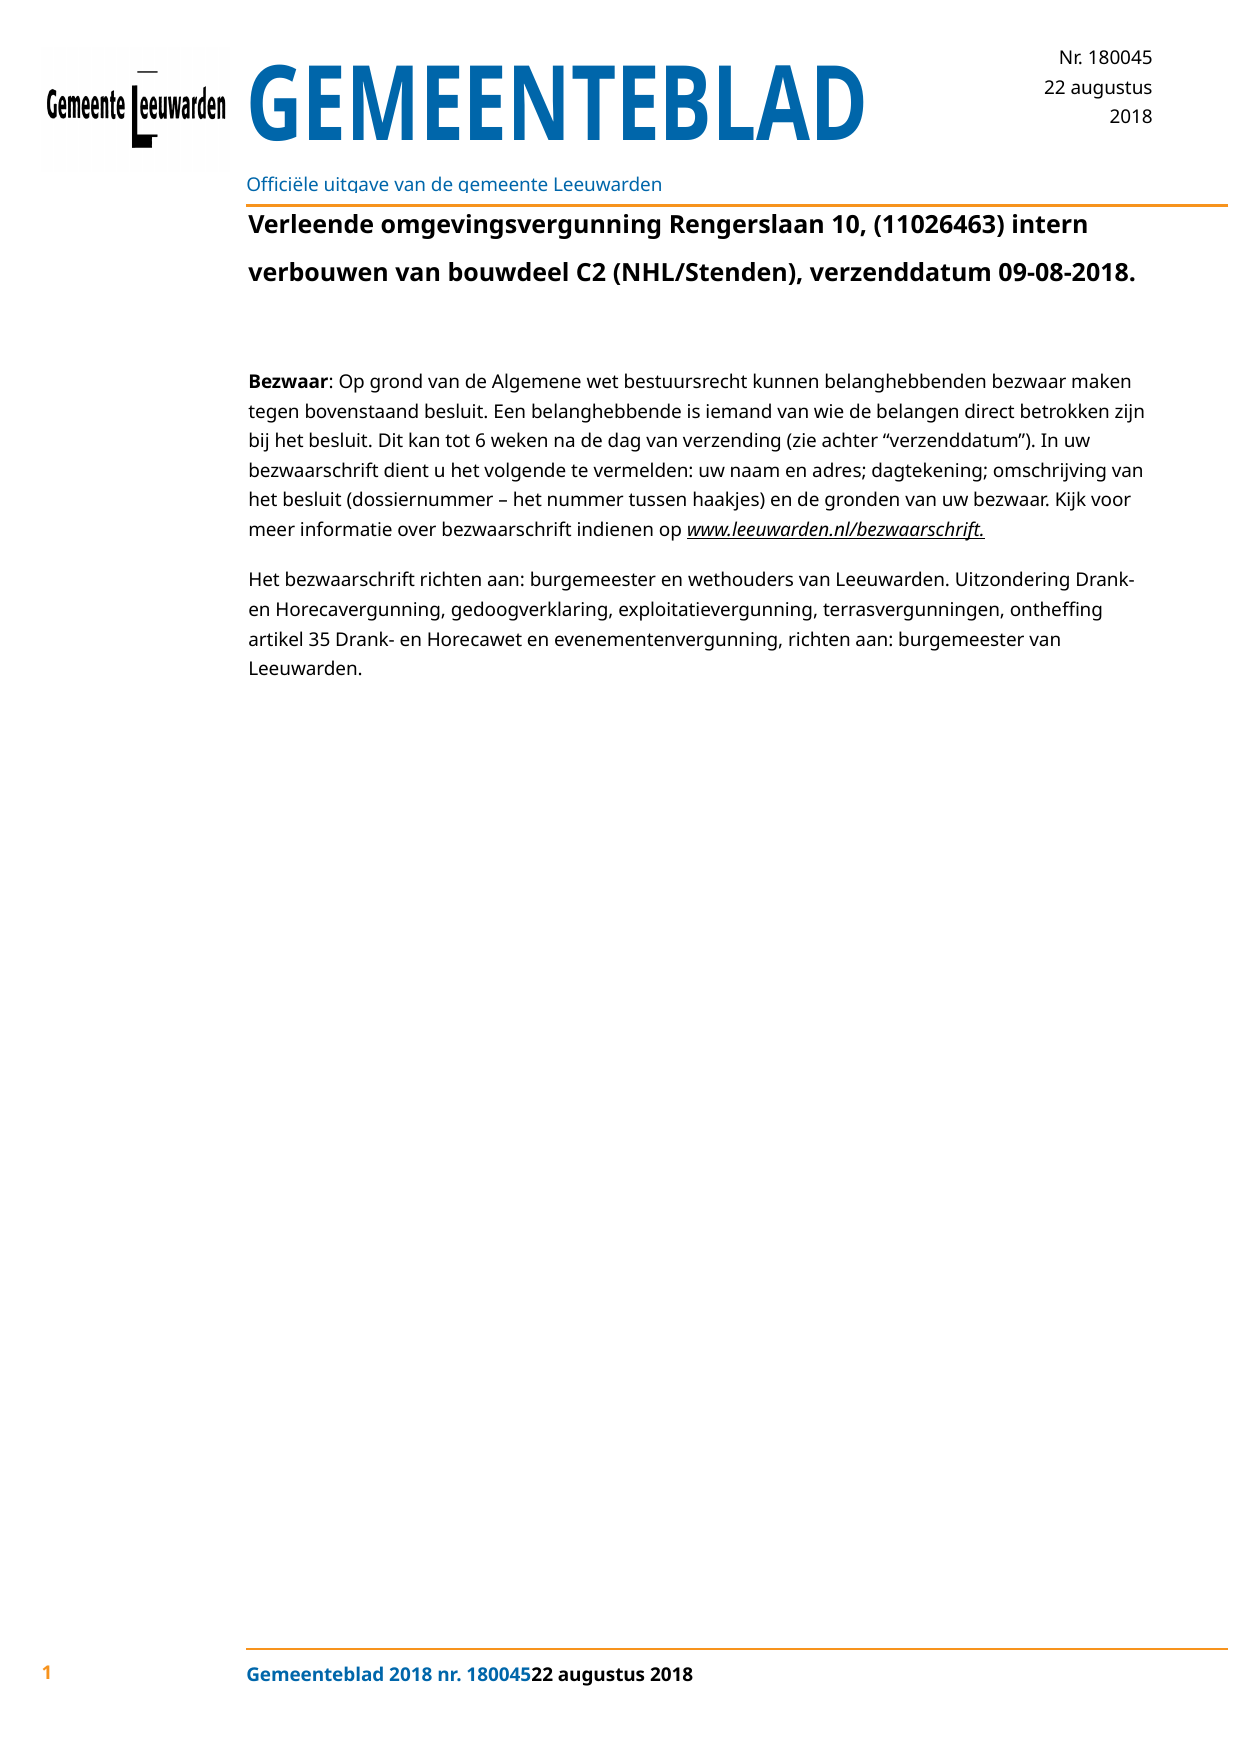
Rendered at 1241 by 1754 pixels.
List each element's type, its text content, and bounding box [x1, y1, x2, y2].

text Bezwaar: Op grond van de Algemene wet bestuursrecht kunnen belanghebbenden bezwaar maken tegen bovenstaand besluit. Een belanghebbende is iemand van wie de belangen direct betrokken zijn bij het besluit. Dit kan tot 6 weken na de dag van verzending (zie achter “verzenddatum”). In uw bezwaarschrift dient u het volgende te vermelden: uw naam en adres; dagtekening; omschrijving van het besluit (dossiernummer – het nummer tussen haakjes) en de gronden van uw bezwaar. Kijk voor meer informatie over bezwaarschrift indienen op www.leeuwarden.nl/bezwaarschrift. [248, 368, 1152, 542]
picture [41, 47, 231, 172]
text Verleende omgevingsvergunning Rengerslaan 10, (11026463) intern verbouwen van bouwdeel C2 (NHL/Stenden), verzenddatum 09-08-2018. [248, 207, 1152, 288]
text Het bezwaarschrift richten aan: burgemeester en wethouders van Leeuwarden. Uitzondering Drank- en Horecavergunning, gedoogverklaring, exploitatievergunning, terrasvergunningen, ontheffing artikel 35 Drank- en Horecawet en evenementenvergunning, richten aan: burgemeester van Leeuwarden. [248, 567, 1152, 681]
